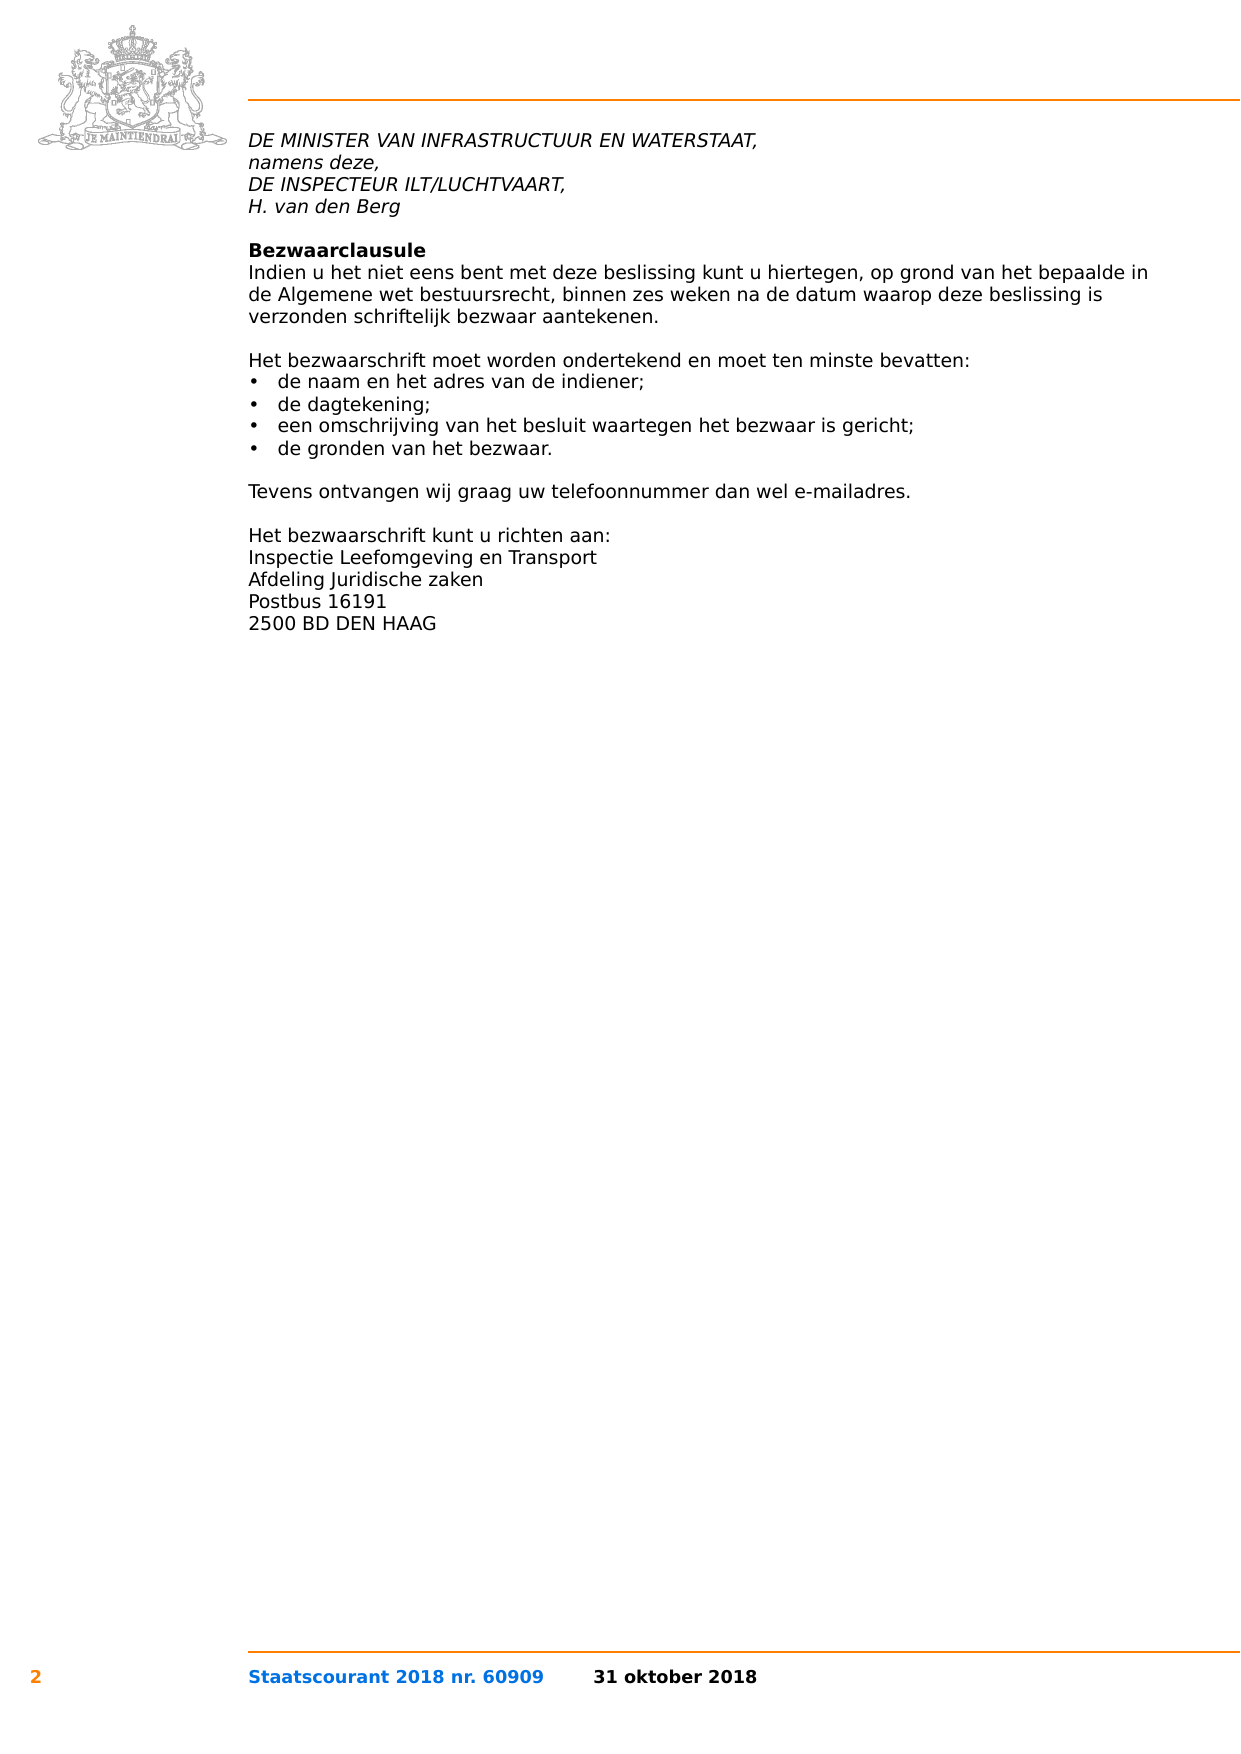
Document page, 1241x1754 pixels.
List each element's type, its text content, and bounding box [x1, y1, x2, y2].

text Bezwaarclausule [248, 240, 1163, 262]
text • een omschrijving van het besluit waartegen het bezwaar is gericht; [248, 415, 1163, 437]
text • de gronden van het bezwaar. [248, 437, 1163, 459]
text • de naam en het adres van de indiener; [248, 371, 1163, 393]
text Afdeling Juridische zaken [248, 569, 1163, 591]
text Postbus 16191 [248, 591, 1163, 613]
text 2500 BD DEN HAAG [248, 613, 1163, 635]
text Tevens ontvangen wij graag uw telefoonnummer dan wel e-mailadres. [248, 481, 1163, 503]
text Het bezwaarschrift moet worden ondertekend en moet ten minste bevatten: [248, 349, 1163, 371]
text • de dagtekening; [248, 393, 1163, 415]
text Het bezwaarschrift kunt u richten aan: [248, 525, 1163, 547]
picture [38, 25, 227, 150]
text Indien u het niet eens bent met deze beslissing kunt u hiertegen, op grond van het bepaalde in de Algemene wet bestuursrecht, binnen zes weken na de datum waarop deze beslissing is verzonden schriftelijk bezwaar aantekenen. [248, 262, 1163, 328]
text DE MINISTER VAN INFRASTRUCTUUR EN WATERSTAAT, namens deze, DE INSPECTEUR ILT/LUCHTVAART, H. van den Berg [248, 130, 1163, 218]
text Inspectie Leefomgeving en Transport [248, 547, 1163, 569]
